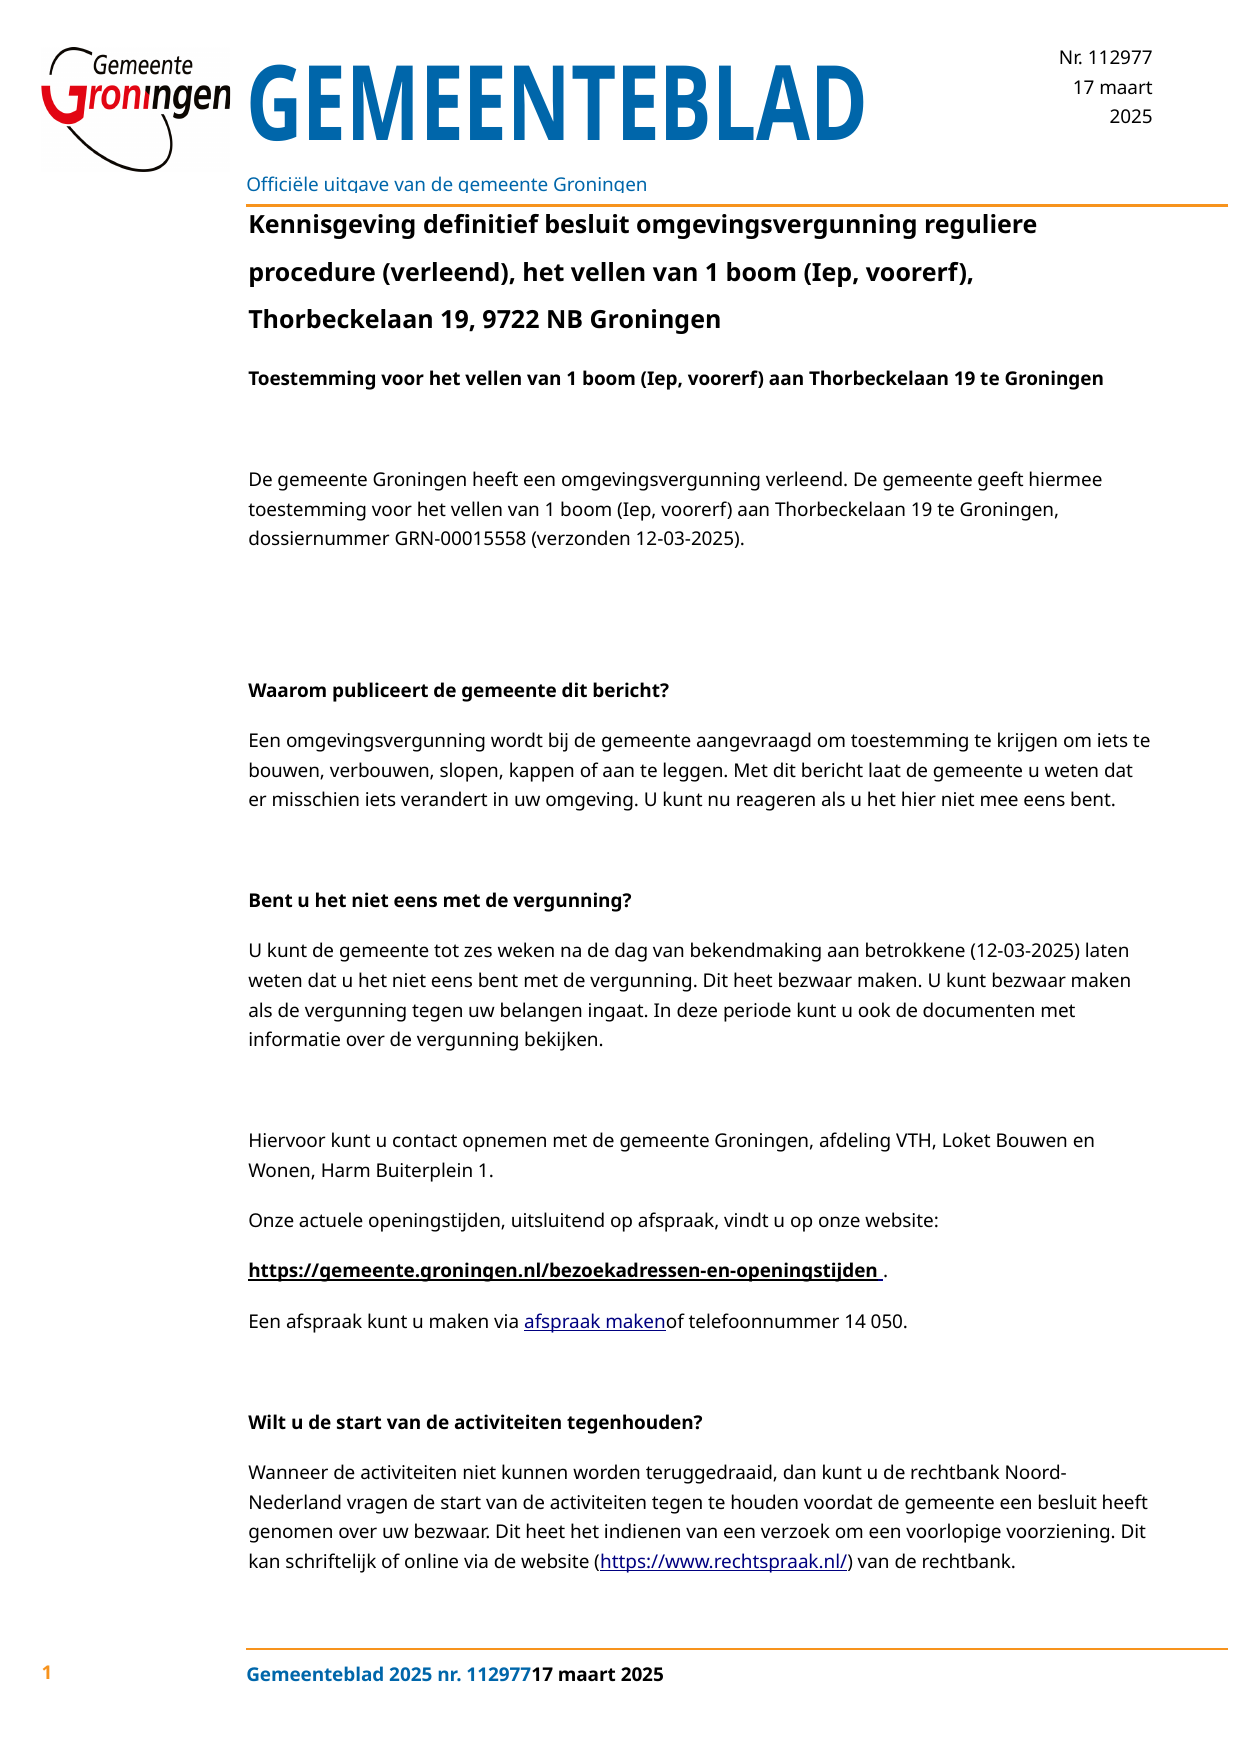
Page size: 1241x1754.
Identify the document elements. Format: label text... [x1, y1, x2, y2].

text Een omgevingsvergunning wordt bij de gemeente aangevraagd om toestemming te krijgen om iets te bouwen, verbouwen, slopen, kappen of aan te leggen. Met dit bericht laat de gemeente u weten dat er misschien iets verandert in uw omgeving. U kunt nu reageren als u het hier niet mee eens bent. [248, 727, 1152, 812]
text Waarom publiceert de gemeente dit bericht? [248, 677, 1152, 702]
text Wilt u de start van de activiteiten tegenhouden? [248, 1409, 1152, 1434]
text Een afspraak kunt u maken via afspraak makenof telefoonnummer 14 050. [248, 1308, 1152, 1334]
text Onze actuele openingstijden, uitsluitend op afspraak, vindt u op onze website: [248, 1207, 1152, 1233]
text Wanneer de activiteiten niet kunnen worden teruggedraaid, dan kunt u de rechtbank Noord-Nederland vragen de start van de activiteiten tegen te houden voordat de gemeente een besluit heeft genomen over uw bezwaar. Dit heet het indienen van een verzoek om een voorlopige voorziening. Dit kan schriftelijk of online via de website (https://www.rechtspraak.nl/) van de rechtbank. [248, 1459, 1152, 1574]
text https://gemeente.groningen.nl/bezoekadressen-en-openingstijden . [248, 1258, 1152, 1283]
text Kennisgeving definitief besluit omgevingsvergunning reguliere procedure (verleend), het vellen van 1 boom (Iep, voorerf), Thorbeckelaan 19, 9722 NB Groningen [248, 207, 1152, 336]
text Hiervoor kunt u contact opnemen met de gemeente Groningen, afdeling VTH, Loket Bouwen en Wonen, Harm Buiterplein 1. [248, 1127, 1152, 1182]
picture [41, 47, 231, 172]
text U kunt de gemeente tot zes weken na de dag van bekendmaking aan betrokkene (12-03-2025) laten weten dat u het niet eens bent met de vergunning. Dit heet bezwaar maken. U kunt bezwaar maken als de vergunning tegen uw belangen ingaat. In deze periode kunt u ook de documenten met informatie over de vergunning bekijken. [248, 938, 1152, 1052]
text Toestemming voor het vellen van 1 boom (Iep, voorerf) aan Thorbeckelaan 19 te Groningen [248, 366, 1152, 391]
text Bent u het niet eens met de vergunning? [248, 887, 1152, 913]
text De gemeente Groningen heeft een omgevingsvergunning verleend. De gemeente geeft hiermee toestemming voor het vellen van 1 boom (Iep, voorerf) aan Thorbeckelaan 19 te Groningen, dossiernummer GRN-00015558 (verzonden 12-03-2025). [248, 466, 1152, 551]
